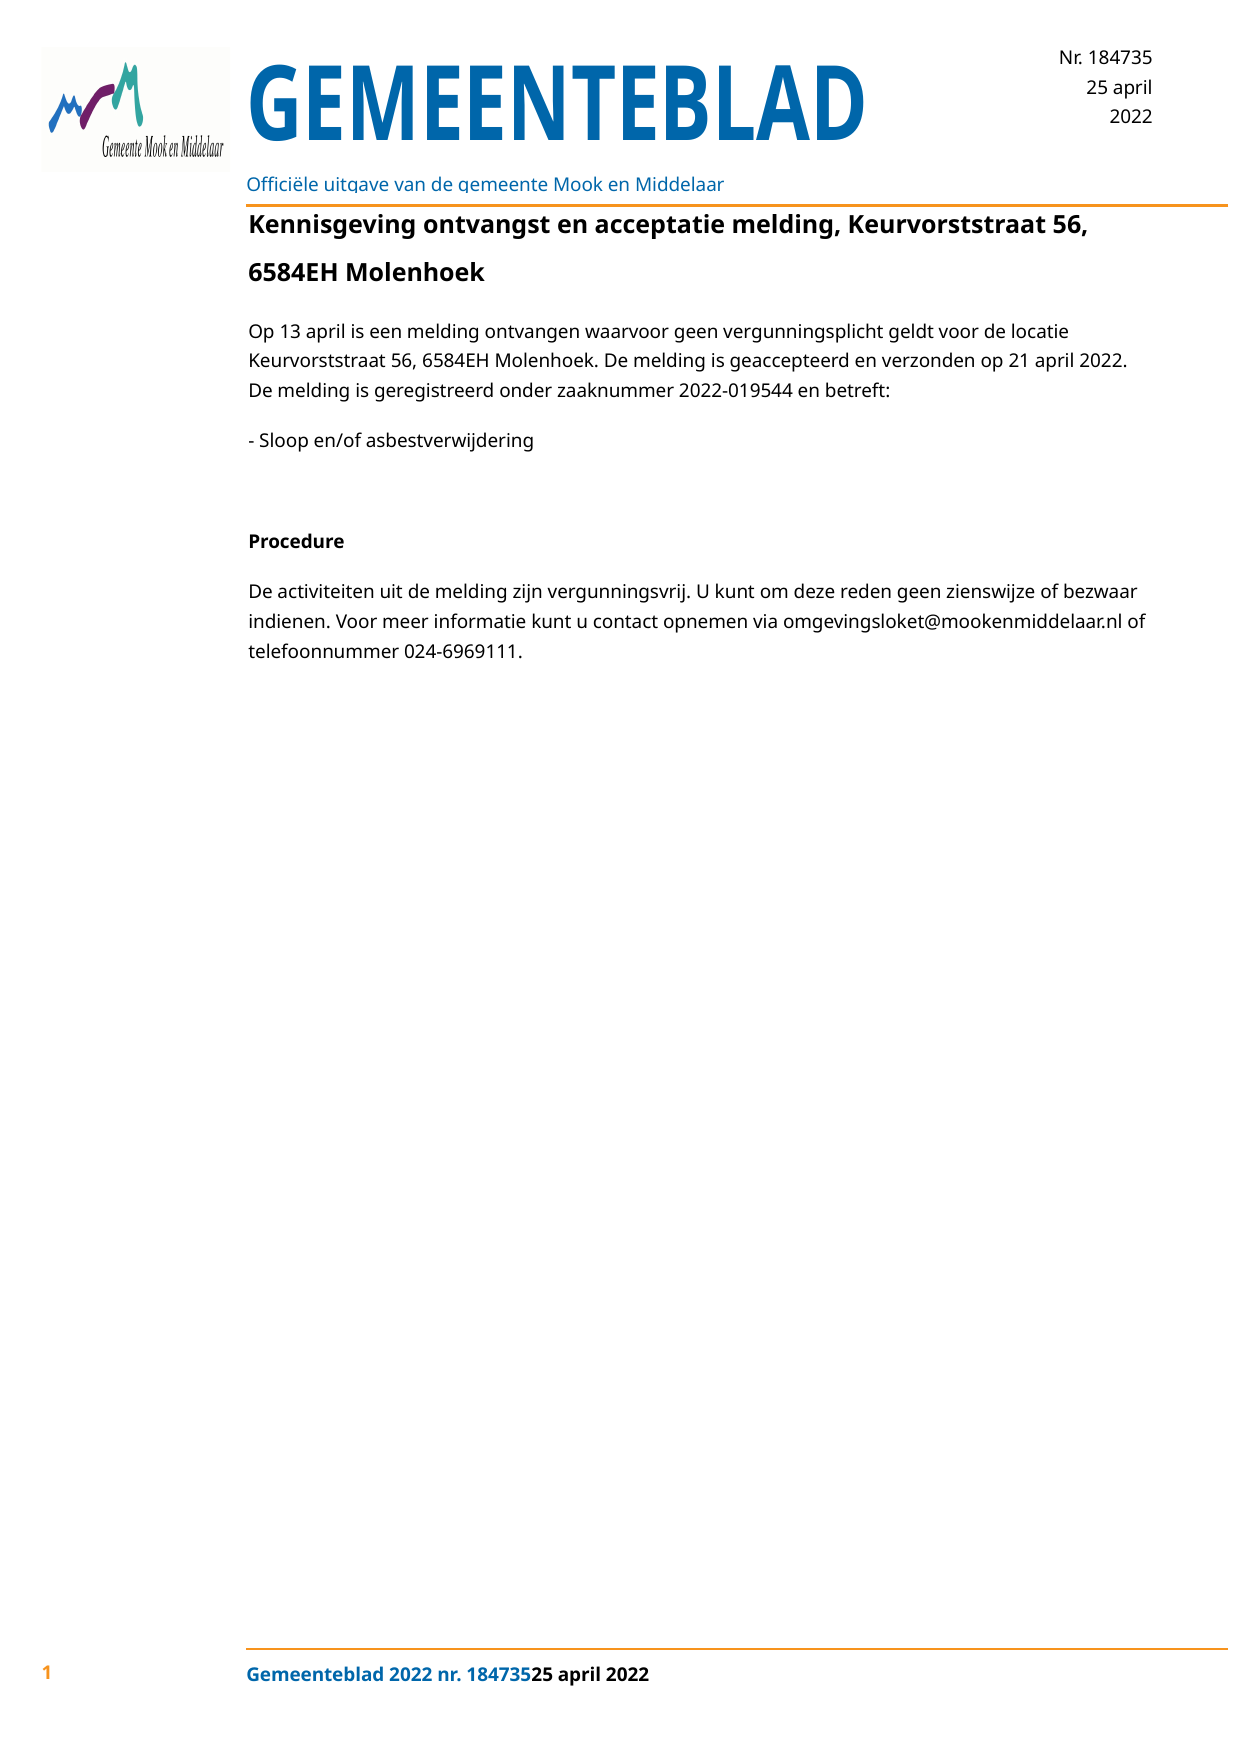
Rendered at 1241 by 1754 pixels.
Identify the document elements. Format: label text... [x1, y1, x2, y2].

text Procedure [248, 528, 1152, 554]
text Op 13 april is een melding ontvangen waarvoor geen vergunningsplicht geldt voor de locatie Keurvorststraat 56, 6584EH Molenhoek. De melding is geaccepteerd en verzonden op 21 april 2022. De melding is geregistreerd onder zaaknummer 2022-019544 en betreft: [248, 318, 1152, 403]
text - Sloop en/of asbestverwijdering [248, 427, 1152, 453]
text Kennisgeving ontvangst en acceptatie melding, Keurvorststraat 56, 6584EH Molenhoek [248, 207, 1152, 288]
picture [41, 47, 231, 172]
text De activiteiten uit de melding zijn vergunningsvrij. U kunt om deze reden geen zienswijze of bezwaar indienen. Voor meer informatie kunt u contact opnemen via omgevingsloket@mookenmiddelaar.nl of telefoonnummer 024-6969111. [248, 579, 1152, 664]
